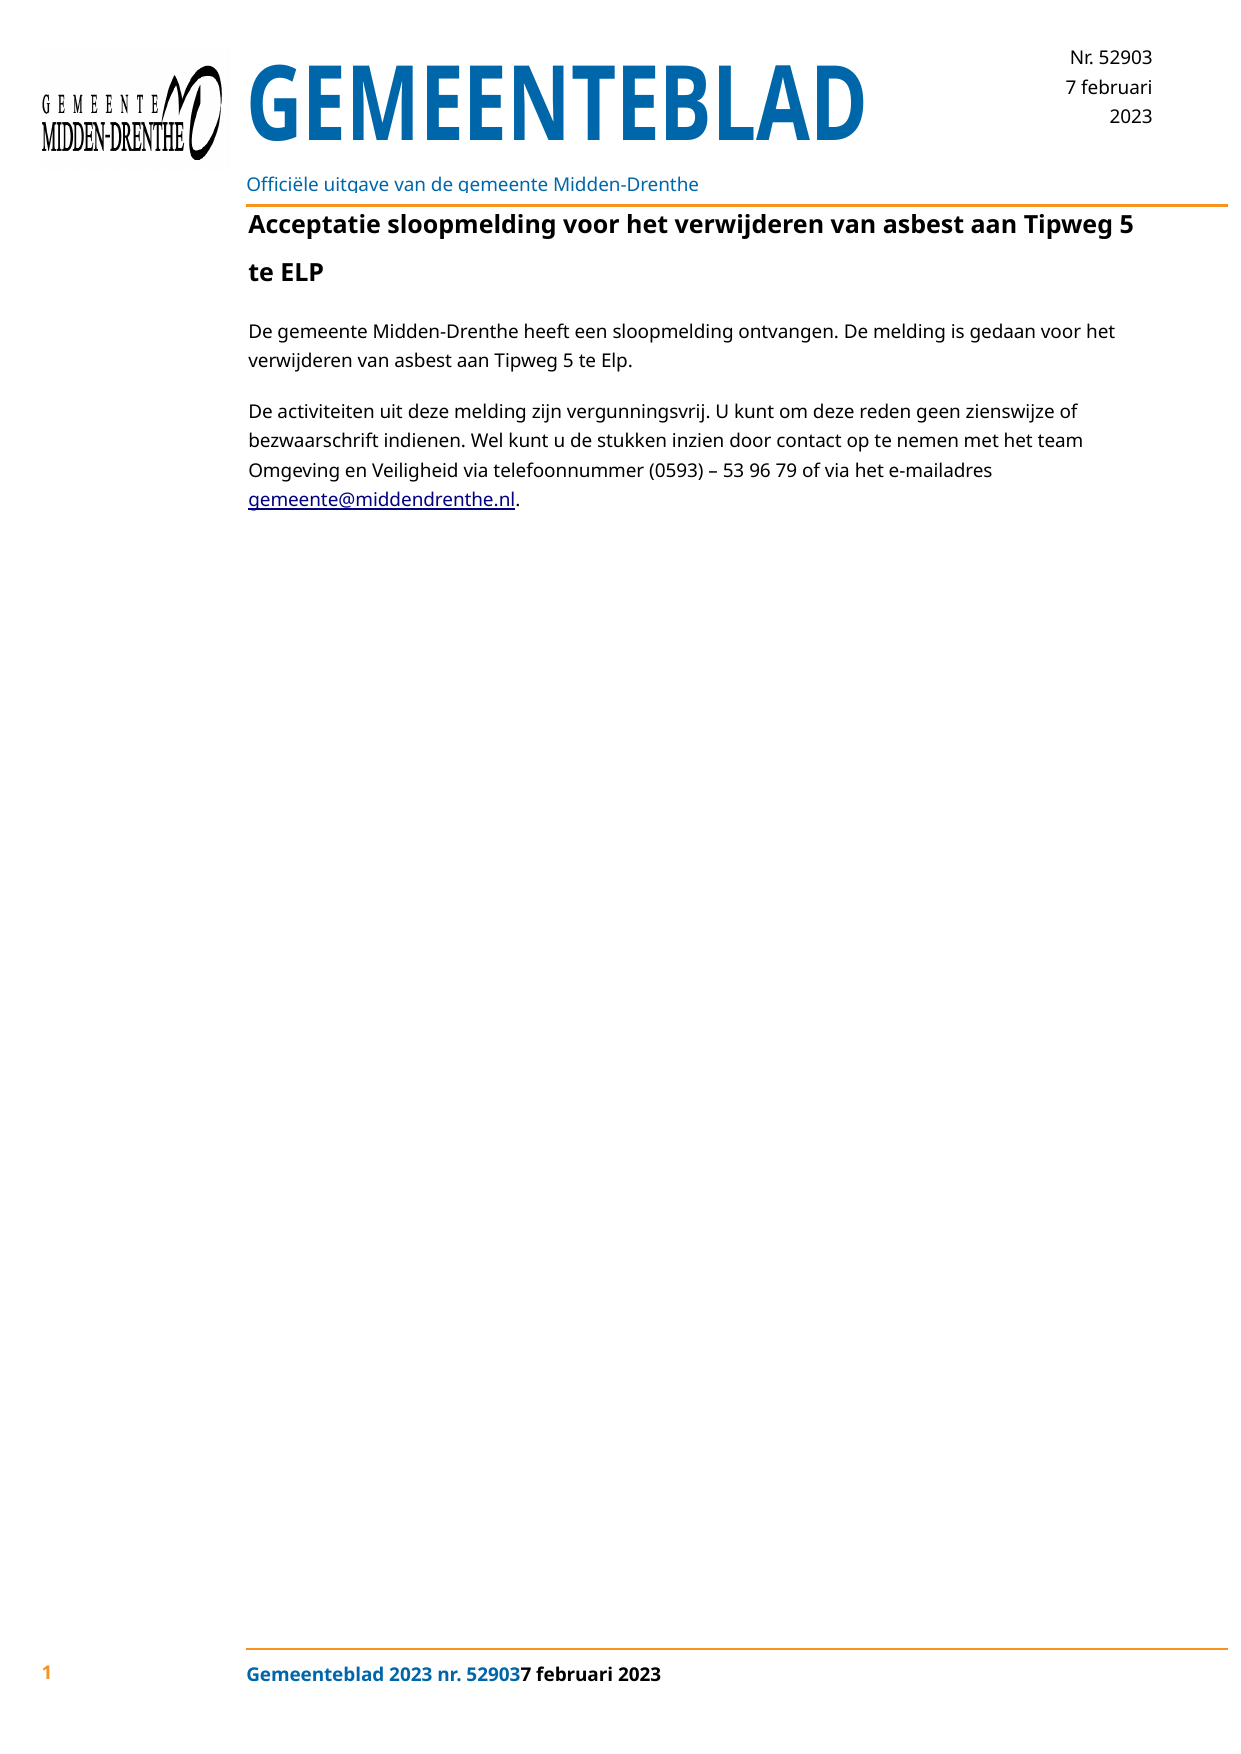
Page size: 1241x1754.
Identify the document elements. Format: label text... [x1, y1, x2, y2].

text Acceptatie sloopmelding voor het verwijderen van asbest aan Tipweg 5 te ELP [248, 207, 1152, 288]
text De activiteiten uit deze melding zijn vergunningsvrij. U kunt om deze reden geen zienswijze of bezwaarschrift indienen. Wel kunt u de stukken inzien door contact op te nemen met het team Omgeving en Veiligheid via telefoonnummer (0593) – 53 96 79 of via het e-mailadres gemeente@middendrenthe.nl. [248, 398, 1152, 512]
picture [41, 47, 231, 172]
text De gemeente Midden-Drenthe heeft een sloopmelding ontvangen. De melding is gedaan voor het verwijderen van asbest aan Tipweg 5 te Elp. [248, 318, 1152, 373]
